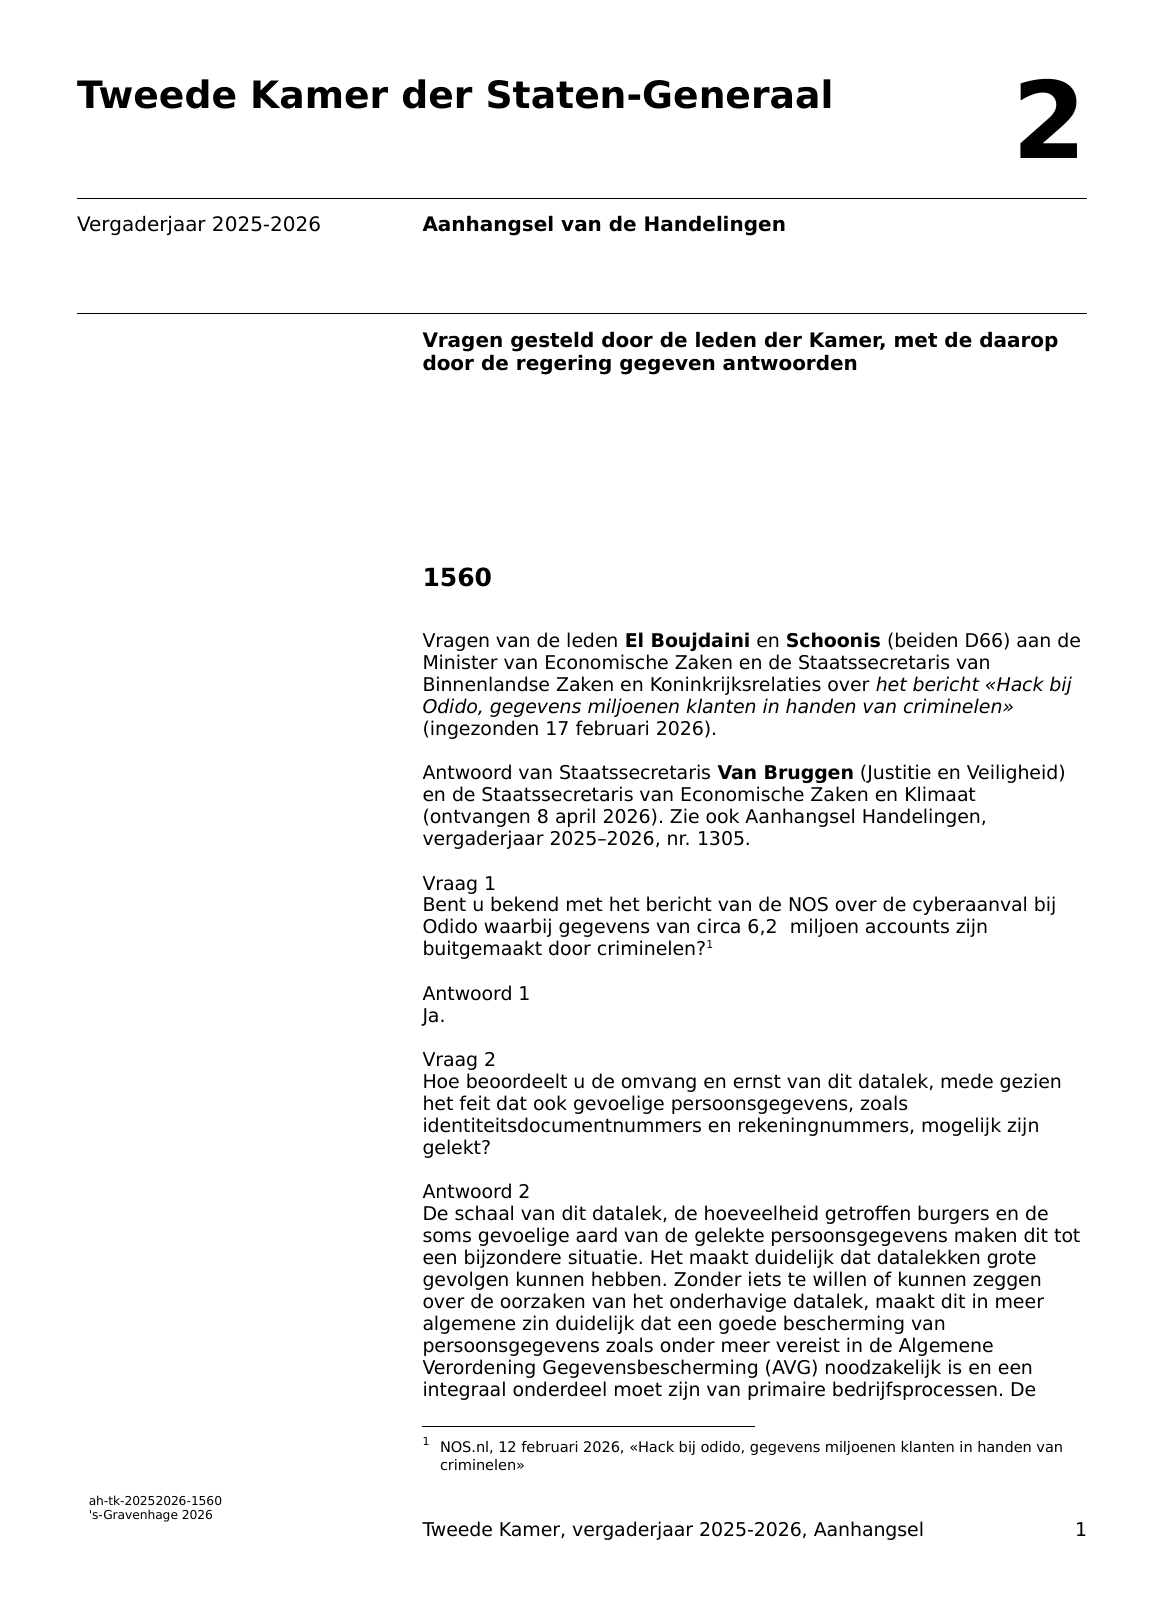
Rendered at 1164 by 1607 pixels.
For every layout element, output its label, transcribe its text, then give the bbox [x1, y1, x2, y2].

table_cell Aanhangsel van de Handelingen [422, 199, 1087, 313]
text 1560 [422, 563, 1087, 592]
text Antwoord 2 [422, 1181, 1087, 1203]
text Vraag 2 [422, 1049, 1087, 1071]
text De schaal van dit datalek, de hoeveelheid getroffen burgers en de soms gevoelige aard van de gelekte persoonsgegevens maken dit tot een bijzondere situatie. Het maakt duidelijk dat datalekken grote gevolgen kunnen hebben. Zonder iets te willen of kunnen zeggen over de oorzaken van het onderhavige datalek, maakt dit in meer algemene zin duidelijk dat een goede bescherming van persoonsgegevens zoals onder meer vereist in de Algemene Verordening Gegevensbescherming (AVG) noodzakelijk is en een integraal onderdeel moet zijn van primaire bedrijfsprocessen. De [422, 1203, 1087, 1401]
text Ja. [422, 1004, 1087, 1026]
table_cell [77, 314, 422, 375]
table_cell Vragen gesteld door de leden der Kamer, met de daarop door de regering gegeven antwoorden [422, 314, 1087, 375]
text NOS.nl, 12 februari 2026, «Hack bij odido, gegevens miljoenen klanten in handen van criminelen» [422, 1435, 1087, 1474]
text Antwoord 1 [422, 982, 1087, 1004]
text Vragen van de leden El Boujdaini en Schoonis (beiden D66) aan de Minister van Economische Zaken en de Staatssecretaris van Binnenlandse Zaken en Koninkrijksrelaties over het bericht «Hack bij Odido, gegevens miljoenen klanten in handen van criminelen» (ingezonden 17 februari 2026). [422, 630, 1087, 740]
text Antwoord van Staatssecretaris Van Bruggen (Justitie en Veiligheid) en de Staatssecretaris van Economische Zaken en Klimaat (ontvangen 8 april 2026). Zie ook Aanhangsel Handelingen, vergaderjaar 2025–2026, nr. 1305. [422, 762, 1087, 850]
text Hoe beoordeelt u de omvang en ernst van dit datalek, mede gezien het feit dat ook gevoelige persoonsgegevens, zoals identiteitsdocumentnummers en rekeningnummers, mogelijk zijn gelekt? [422, 1071, 1087, 1158]
table_header Tweede Kamer der Staten-Generaal [77, 59, 886, 198]
text Bent u bekend met het bericht van de NOS over de cyberaanval bij Odido waarbij gegevens van circa 6,2 miljoen accounts zijn buitgemaakt door criminelen? [422, 894, 1087, 960]
text Vraag 1 [422, 872, 1087, 894]
text ah-tk-20252026-1560 [88, 1494, 323, 1508]
table_header 2 [886, 59, 1087, 198]
text 's-Gravenhage 2026 [88, 1508, 323, 1522]
table_cell Vergaderjaar 2025-2026 [77, 199, 422, 313]
